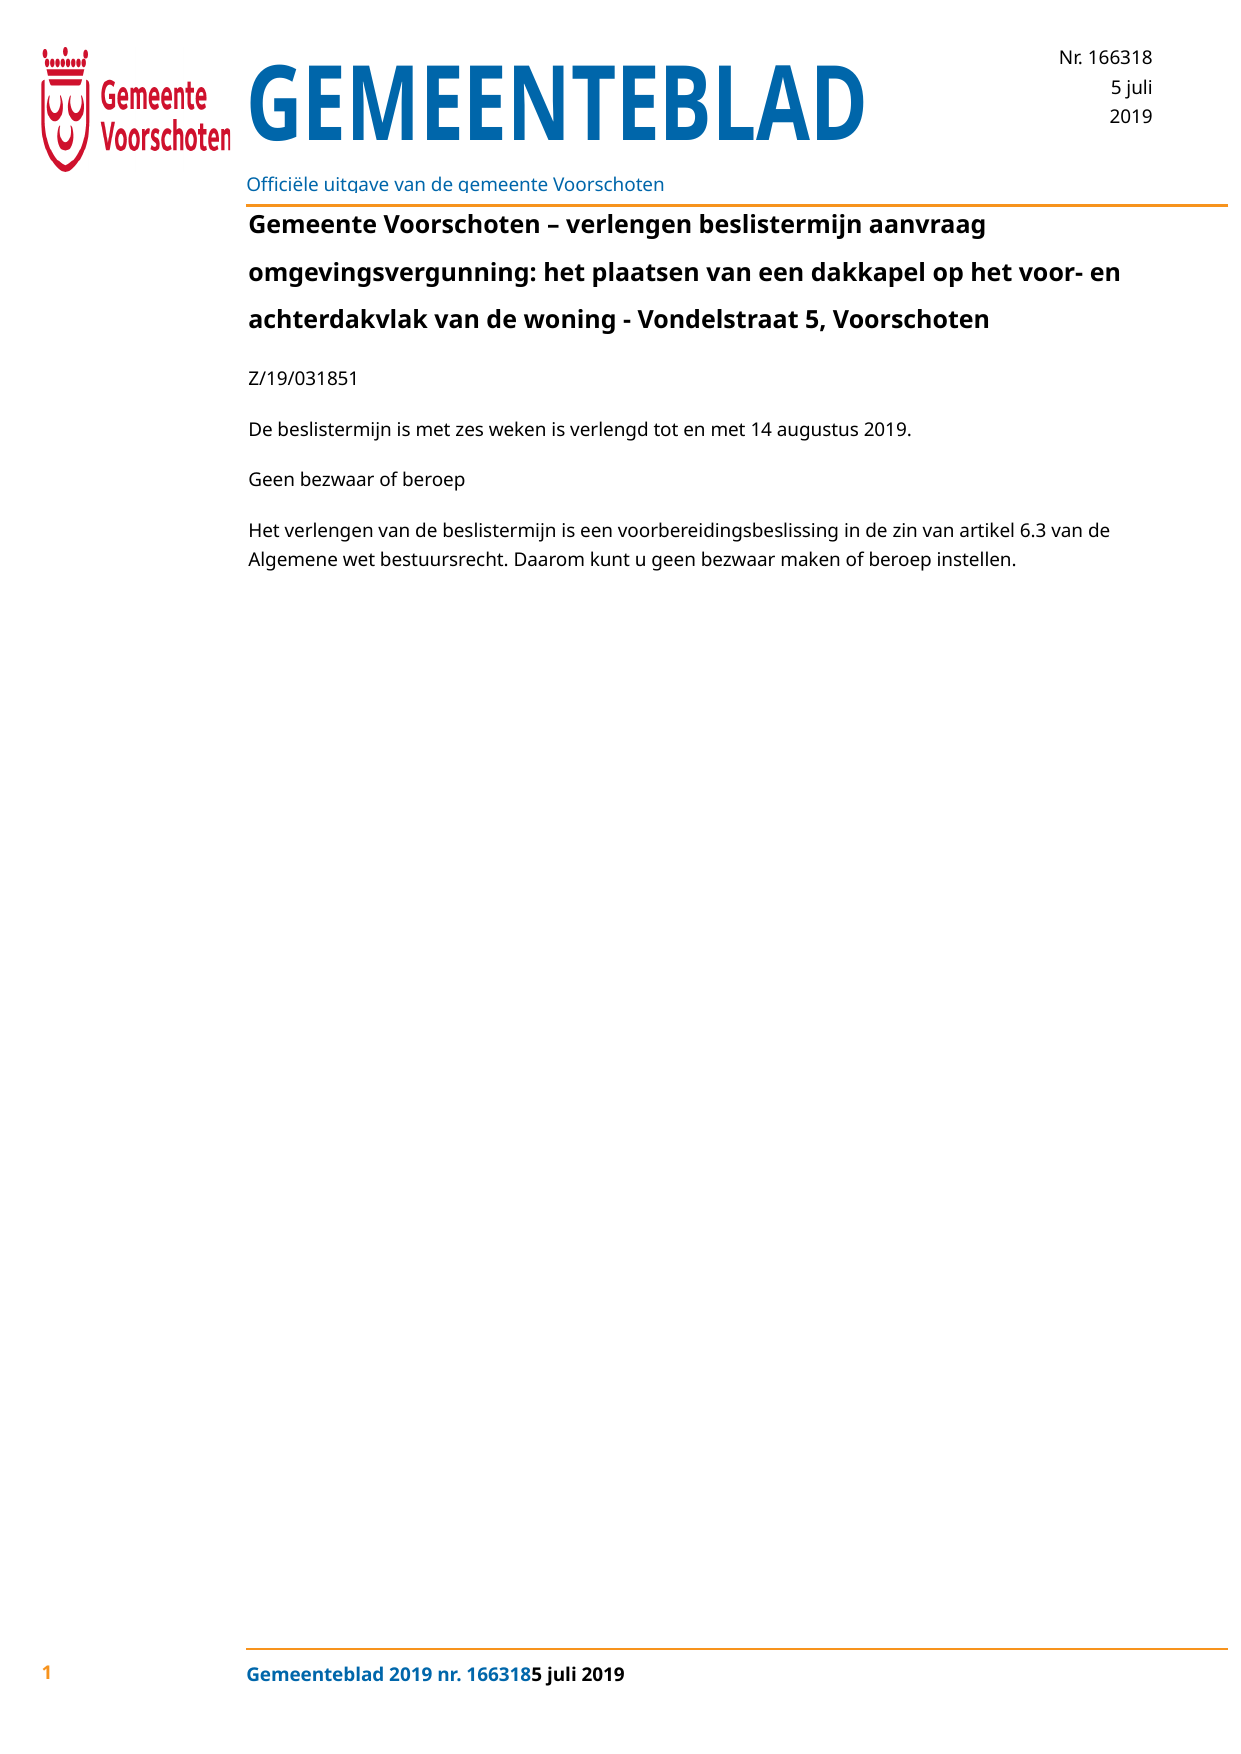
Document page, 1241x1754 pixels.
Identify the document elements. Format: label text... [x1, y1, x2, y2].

text De beslistermijn is met zes weken is verlengd tot en met 14 augustus 2019. [248, 416, 1152, 442]
text Z/19/031851 [248, 366, 1152, 391]
text Geen bezwaar of beroep [248, 466, 1152, 492]
text Gemeente Voorschoten – verlengen beslistermijn aanvraag omgevingsvergunning: het plaatsen van een dakkapel op het voor- en achterdakvlak van de woning - Vondelstraat 5, Voorschoten [248, 207, 1152, 336]
picture [41, 47, 231, 172]
text Het verlengen van de beslistermijn is een voorbereidingsbeslissing in de zin van artikel 6.3 van de Algemene wet bestuursrecht. Daarom kunt u geen bezwaar maken of beroep instellen. [248, 517, 1152, 572]
